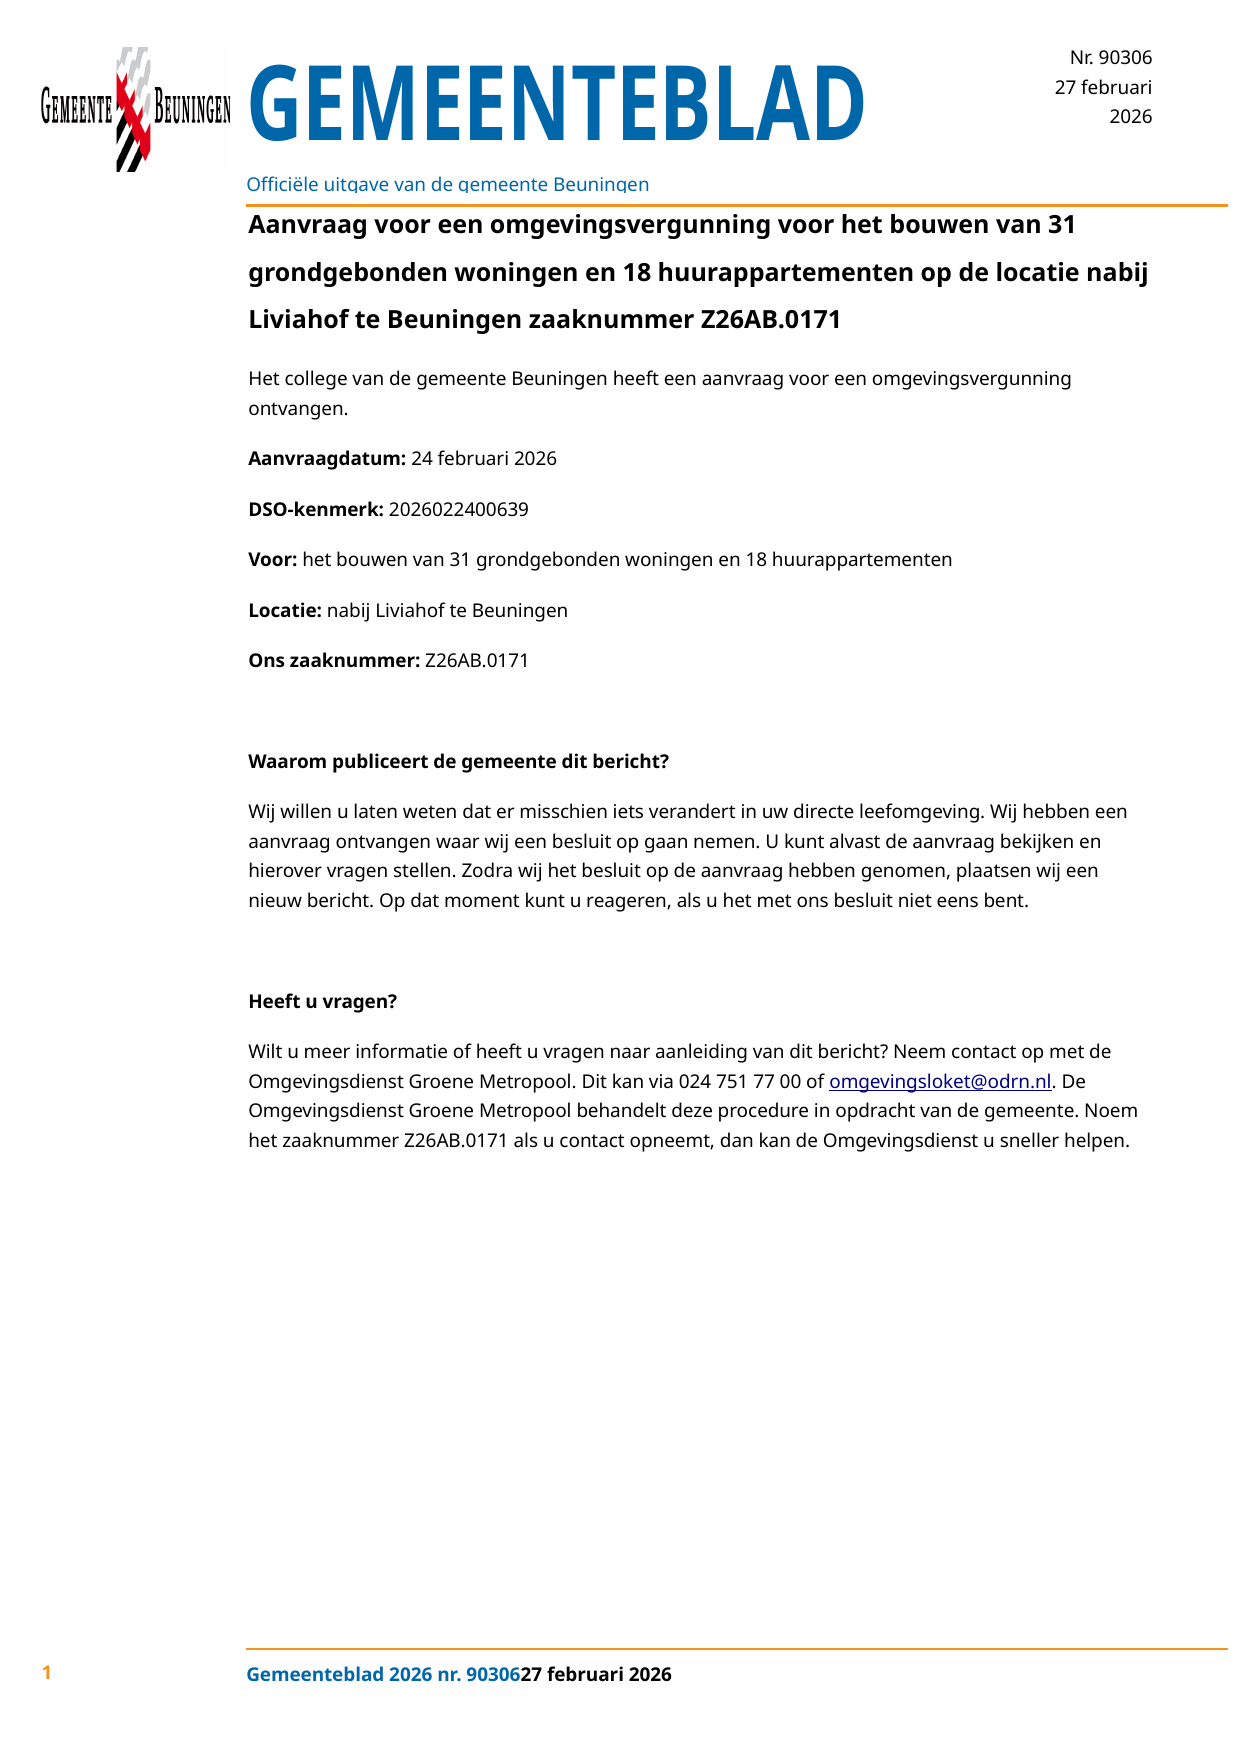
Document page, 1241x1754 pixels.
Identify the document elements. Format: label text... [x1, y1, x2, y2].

text Waarom publiceert de gemeente dit bericht? [248, 748, 1152, 774]
text Ons zaaknummer: Z26AB.0171 [248, 647, 1152, 673]
text Wilt u meer informatie of heeft u vragen naar aanleiding van dit bericht? Neem contact op met de Omgevingsdienst Groene Metropool. Dit kan via 024 751 77 00 of omgevingsloket@odrn.nl. De Omgevingsdienst Groene Metropool behandelt deze procedure in opdracht van de gemeente. Noem het zaaknummer Z26AB.0171 als u contact opneemt, dan kan de Omgevingsdienst u sneller helpen. [248, 1038, 1152, 1153]
text Aanvraag voor een omgevingsvergunning voor het bouwen van 31 grondgebonden woningen en 18 huurappartementen op de locatie nabij Liviahof te Beuningen zaaknummer Z26AB.0171 [248, 207, 1152, 336]
text Locatie: nabij Liviahof te Beuningen [248, 597, 1152, 622]
text Het college van de gemeente Beuningen heeft een aanvraag voor een omgevingsvergunning ontvangen. [248, 366, 1152, 421]
text Aanvraagdatum: 24 februari 2026 [248, 446, 1152, 471]
text Wij willen u laten weten dat er misschien iets verandert in uw directe leefomgeving. Wij hebben een aanvraag ontvangen waar wij een besluit op gaan nemen. U kunt alvast de aanvraag bekijken en hierover vragen stellen. Zodra wij het besluit op de aanvraag hebben genomen, plaatsen wij een nieuw bericht. Op dat moment kunt u reageren, als u het met ons besluit niet eens bent. [248, 798, 1152, 913]
text DSO-kenmerk: 2026022400639 [248, 496, 1152, 522]
text Voor: het bouwen van 31 grondgebonden woningen en 18 huurappartementen [248, 546, 1152, 572]
text Heeft u vragen? [248, 988, 1152, 1014]
picture [41, 47, 231, 172]
